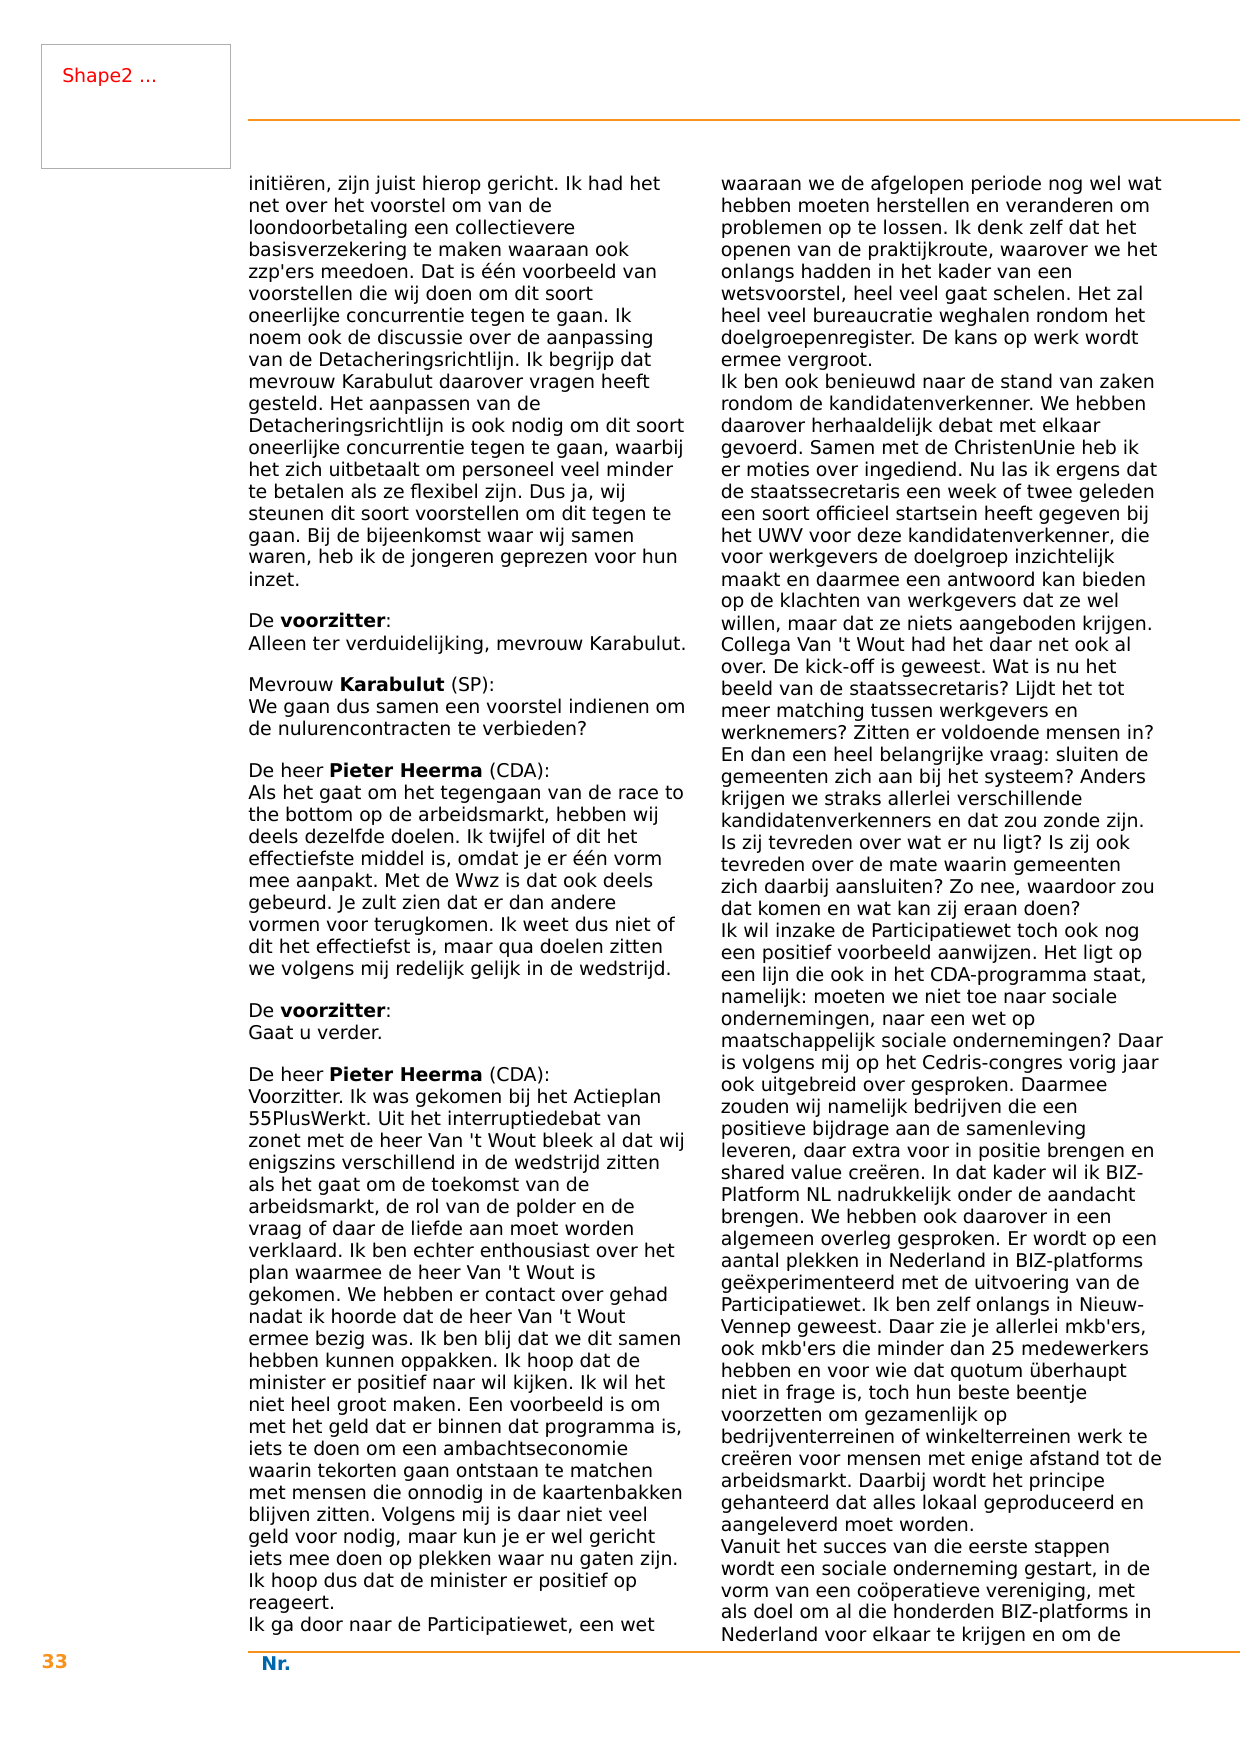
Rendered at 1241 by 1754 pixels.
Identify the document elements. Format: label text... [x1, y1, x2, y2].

text De voorzitter: [248, 610, 691, 632]
text initiëren, zijn juist hierop gericht. Ik had het net over het voorstel om van de loondoorbetaling een collectievere basisverzekering te maken waaraan ook zzp'ers meedoen. Dat is één voorbeeld van voorstellen die wij doen om dit soort oneerlijke concurrentie tegen te gaan. Ik noem ook de discussie over de aanpassing van de Detacheringsrichtlijn. Ik begrijp dat mevrouw Karabulut daarover vragen heeft gesteld. Het aanpassen van de Detacheringsrichtlijn is ook nodig om dit soort oneerlijke concurrentie tegen te gaan, waarbij het zich uitbetaalt om personeel veel minder te betalen als ze flexibel zijn. Dus ja, wij steunen dit soort voorstellen om dit tegen te gaan. Bij de bijeenkomst waar wij samen waren, heb ik de jongeren geprezen voor hun inzet. [248, 173, 691, 590]
text waaraan we de afgelopen periode nog wel wat hebben moeten herstellen en veranderen om problemen op te lossen. Ik denk zelf dat het openen van de praktijkroute, waarover we het onlangs hadden in het kader van een wetsvoorstel, heel veel gaat schelen. Het zal heel veel bureaucratie weghalen rondom het doelgroepenregister. De kans op werk wordt ermee vergroot. [721, 173, 1163, 371]
text Alleen ter verduidelijking, mevrouw Karabulut. [248, 632, 691, 654]
text Ik wil inzake de Participatiewet toch ook nog een positief voorbeeld aanwijzen. Het ligt op een lijn die ook in het CDA-programma staat, namelijk: moeten we niet toe naar sociale ondernemingen, naar een wet op maatschappelijk sociale ondernemingen? Daar is volgens mij op het Cedris-congres vorig jaar ook uitgebreid over gesproken. Daarmee zouden wij namelijk bedrijven die een positieve bijdrage aan de samenleving leveren, daar extra voor in positie brengen en shared value creëren. In dat kader wil ik BIZ-Platform NL nadrukkelijk onder de aandacht brengen. We hebben ook daarover in een algemeen overleg gesproken. Er wordt op een aantal plekken in Nederland in BIZ-platforms geëxperimenteerd met de uitvoering van de Participatiewet. Ik ben zelf onlangs in Nieuw-Vennep geweest. Daar zie je allerlei mkb'ers, ook mkb'ers die minder dan 25 medewerkers hebben en voor wie dat quotum überhaupt niet in frage is, toch hun beste beentje voorzetten om gezamenlijk op bedrijventerreinen of winkelterreinen werk te creëren voor mensen met enige afstand tot de arbeidsmarkt. Daarbij wordt het principe gehanteerd dat alles lokaal geproduceerd en aangeleverd moet worden. [721, 920, 1163, 1536]
text Ik ben ook benieuwd naar de stand van zaken rondom de kandidatenverkenner. We hebben daarover herhaaldelijk debat met elkaar gevoerd. Samen met de ChristenUnie heb ik er moties over ingediend. Nu las ik ergens dat de staatssecretaris een week of twee geleden een soort officieel startsein heeft gegeven bij het UWV voor deze kandidatenverkenner, die voor werkgevers de doelgroep inzichtelijk maakt en daarmee een antwoord kan bieden op de klachten van werkgevers dat ze wel willen, maar dat ze niets aangeboden krijgen. Collega Van 't Wout had het daar net ook al over. De kick-off is geweest. Wat is nu het beeld van de staatssecretaris? Lijdt het tot meer matching tussen werkgevers en werknemers? Zitten er voldoende mensen in? En dan een heel belangrijke vraag: sluiten de gemeenten zich aan bij het systeem? Anders krijgen we straks allerlei verschillende kandidatenverkenners en dat zou zonde zijn. Is zij tevreden over wat er nu ligt? Is zij ook tevreden over de mate waarin gemeenten zich daarbij aansluiten? Zo nee, waardoor zou dat komen en wat kan zij eraan doen? [721, 371, 1163, 920]
text Mevrouw Karabulut (SP): [248, 674, 691, 696]
text Als het gaat om het tegengaan van de race to the bottom op de arbeidsmarkt, hebben wij deels dezelfde doelen. Ik twijfel of dit het effectiefste middel is, omdat je er één vorm mee aanpakt. Met de Wwz is dat ook deels gebeurd. Je zult zien dat er dan andere vormen voor terugkomen. Ik weet dus niet of dit het effectiefst is, maar qua doelen zitten we volgens mij redelijk gelijk in de wedstrijd. [248, 782, 691, 980]
text Vanuit het succes van die eerste stappen wordt een sociale onderneming gestart, in de vorm van een coöperatieve vereniging, met als doel om al die honderden BIZ-platforms in Nederland voor elkaar te krijgen en om de [721, 1536, 1163, 1645]
text Ik ga door naar de Participatiewet, een wet [248, 1613, 691, 1636]
text De heer Pieter Heerma (CDA): [248, 1064, 691, 1086]
text Gaat u verder. [248, 1022, 691, 1044]
text De heer Pieter Heerma (CDA): [248, 760, 691, 782]
text De voorzitter: [248, 1000, 691, 1022]
text Voorzitter. Ik was gekomen bij het Actieplan 55PlusWerkt. Uit het interruptiedebat van zonet met de heer Van 't Wout bleek al dat wij enigszins verschillend in de wedstrijd zitten als het gaat om de toekomst van de arbeidsmarkt, de rol van de polder en de vraag of daar de liefde aan moet worden verklaard. Ik ben echter enthousiast over het plan waarmee de heer Van 't Wout is gekomen. We hebben er contact over gehad nadat ik hoorde dat de heer Van 't Wout ermee bezig was. Ik ben blij dat we dit samen hebben kunnen oppakken. Ik hoop dat de minister er positief naar wil kijken. Ik wil het niet heel groot maken. Een voorbeeld is om met het geld dat er binnen dat programma is, iets te doen om een ambachtseconomie waarin tekorten gaan ontstaan te matchen met mensen die onnodig in de kaartenbakken blijven zitten. Volgens mij is daar niet veel geld voor nodig, maar kun je er wel gericht iets mee doen op plekken waar nu gaten zijn. Ik hoop dus dat de minister er positief op reageert. [248, 1086, 691, 1613]
text We gaan dus samen een voorstel indienen om de nulurencontracten te verbieden? [248, 696, 691, 740]
